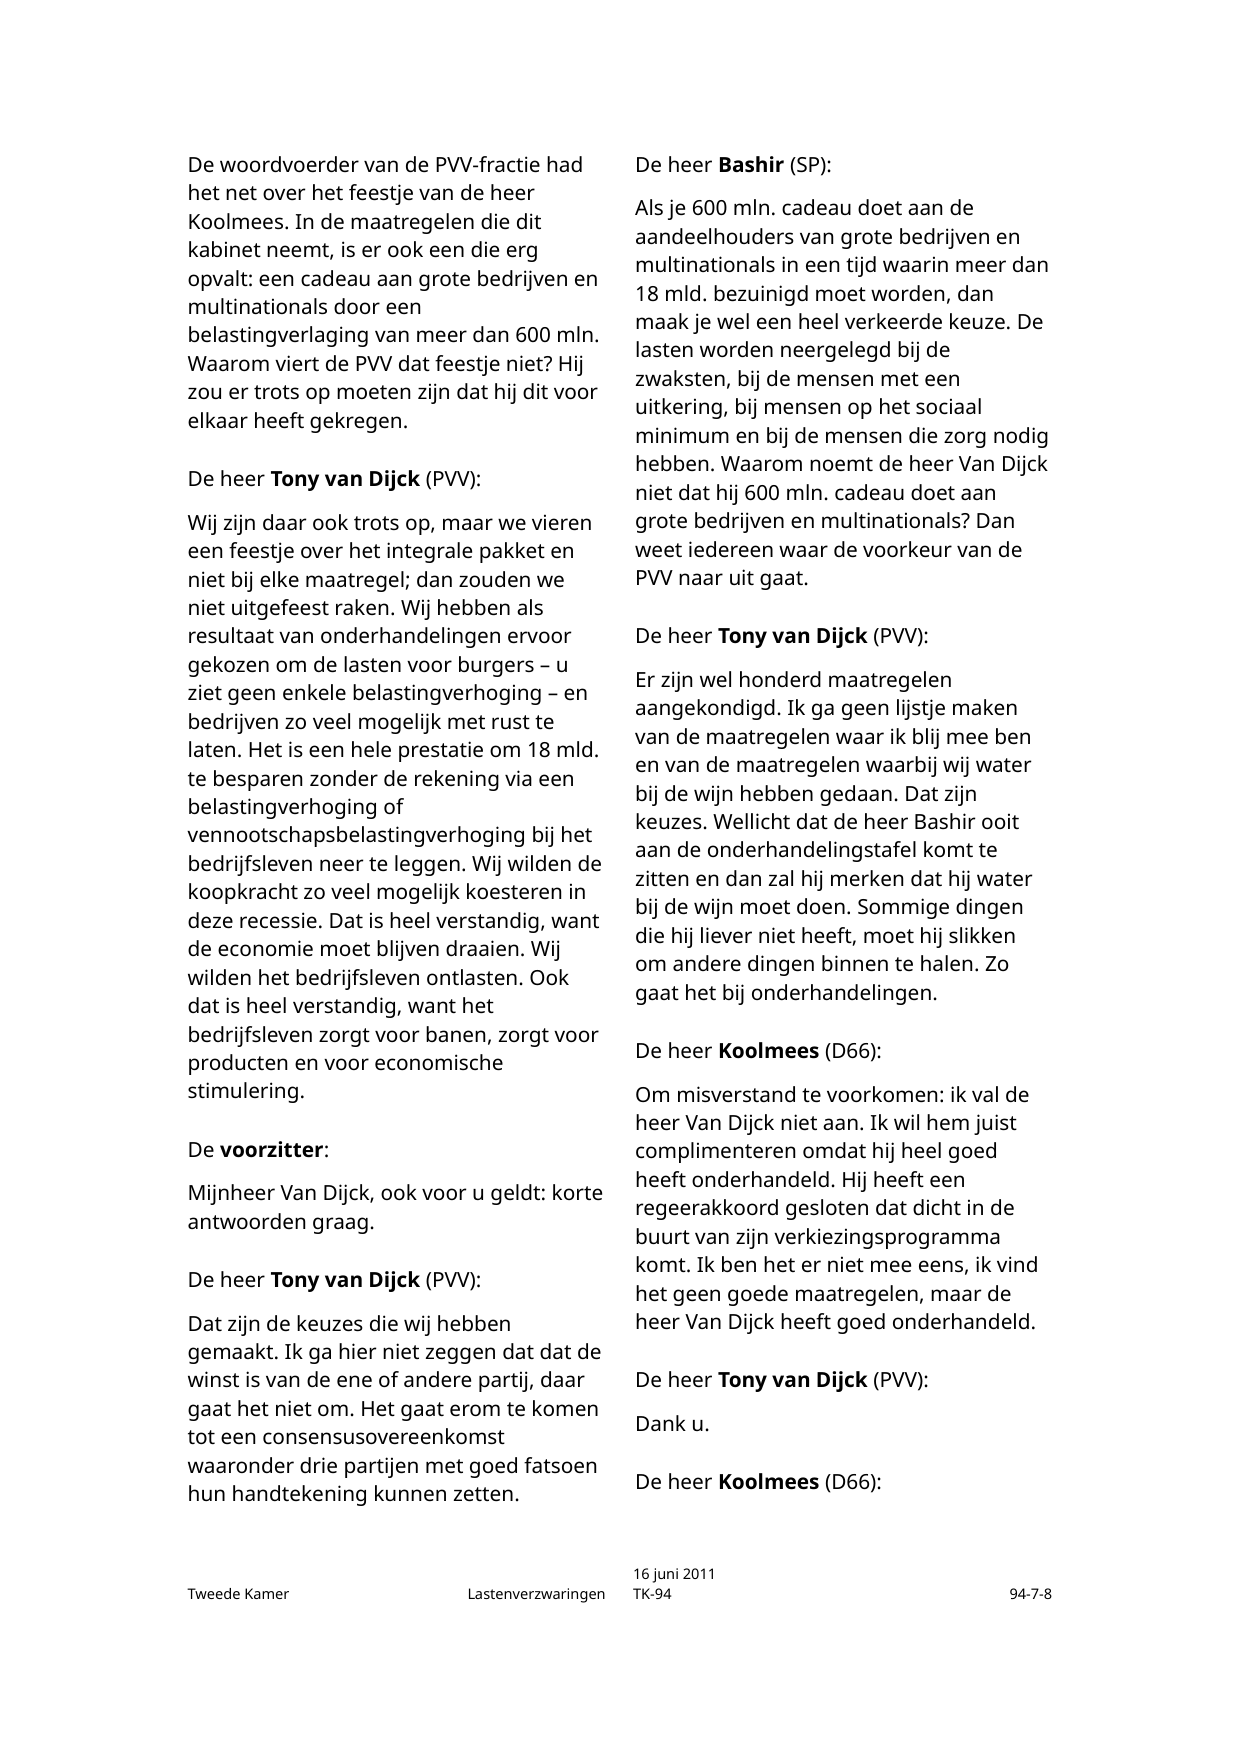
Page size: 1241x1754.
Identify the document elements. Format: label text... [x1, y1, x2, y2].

text De heer Tony van Dijck (PVV): [635, 622, 1053, 650]
text De woordvoerder van de PVV-fractie had het net over het feestje van de heer Koolmees. In de maatregelen die dit kabinet neemt, is er ook een die erg opvalt: een cadeau aan grote bedrijven en multinationals door een belastingverlaging van meer dan 600 mln. Waarom viert de PVV dat feestje niet? Hij zou er trots op moeten zijn dat hij dit voor elkaar heeft gekregen. [187, 150, 605, 434]
text Dank u. [635, 1409, 1053, 1437]
text Dat zijn de keuzes die wij hebben gemaakt. Ik ga hier niet zeggen dat dat de winst is van de ene of andere partij, daar gaat het niet om. Het gaat erom te komen tot een consensusovereenkomst waaronder drie partijen met goed fatsoen hun handtekening kunnen zetten. [187, 1309, 605, 1508]
text Om misverstand te voorkomen: ik val de heer Van Dijck niet aan. Ik wil hem juist complimenteren omdat hij heel goed heeft onderhandeld. Hij heeft een regeerakkoord gesloten dat dicht in de buurt van zijn verkiezingsprogramma komt. Ik ben het er niet mee eens, ik vind het geen goede maatregelen, maar de heer Van Dijck heeft goed onderhandeld. [635, 1080, 1053, 1336]
text De heer Koolmees (D66): [635, 1467, 1053, 1496]
text Als je 600 mln. cadeau doet aan de aandeelhouders van grote bedrijven en multinationals in een tijd waarin meer dan 18 mld. bezuinigd moet worden, dan maak je wel een heel verkeerde keuze. De lasten worden neergelegd bij de zwaksten, bij de mensen met een uitkering, bij mensen op het sociaal minimum en bij de mensen die zorg nodig hebben. Waarom noemt de heer Van Dijck niet dat hij 600 mln. cadeau doet aan grote bedrijven en multinationals? Dan weet iedereen waar de voorkeur van de PVV naar uit gaat. [635, 193, 1053, 592]
text Er zijn wel honderd maatregelen aangekondigd. Ik ga geen lijstje maken van de maatregelen waar ik blij mee ben en van de maatregelen waarbij wij water bij de wijn hebben gedaan. Dat zijn keuzes. Wellicht dat de heer Bashir ooit aan de onderhandelingstafel komt te zitten en dan zal hij merken dat hij water bij de wijn moet doen. Sommige dingen die hij liever niet heeft, moet hij slikken om andere dingen binnen te halen. Zo gaat het bij onderhandelingen. [635, 665, 1053, 1006]
text De heer Bashir (SP): [635, 150, 1053, 178]
text De heer Tony van Dijck (PVV): [635, 1366, 1053, 1394]
text De heer Tony van Dijck (PVV): [187, 1265, 605, 1294]
text De heer Koolmees (D66): [635, 1036, 1053, 1065]
text De voorzitter: [187, 1135, 605, 1163]
text Mijnheer Van Dijck, ook voor u geldt: korte antwoorden graag. [187, 1178, 605, 1235]
text De heer Tony van Dijck (PVV): [187, 464, 605, 493]
text Wij zijn daar ook trots op, maar we vieren een feestje over het integrale pakket en niet bij elke maatregel; dan zouden we niet uitgefeest raken. Wij hebben als resultaat van onderhandelingen ervoor gekozen om de lasten voor burgers – u ziet geen enkele belastingverhoging – en bedrijven zo veel mogelijk met rust te laten. Het is een hele prestatie om 18 mld. te besparen zonder de rekening via een belastingverhoging of vennootschapsbelastingverhoging bij het bedrijfsleven neer te leggen. Wij wilden de koopkracht zo veel mogelijk koesteren in deze recessie. Dat is heel verstandig, want de economie moet blijven draaien. Wij wilden het bedrijfsleven ontlasten. Ook dat is heel verstandig, want het bedrijfsleven zorgt voor banen, zorgt voor producten en voor economische stimulering. [187, 508, 605, 1105]
